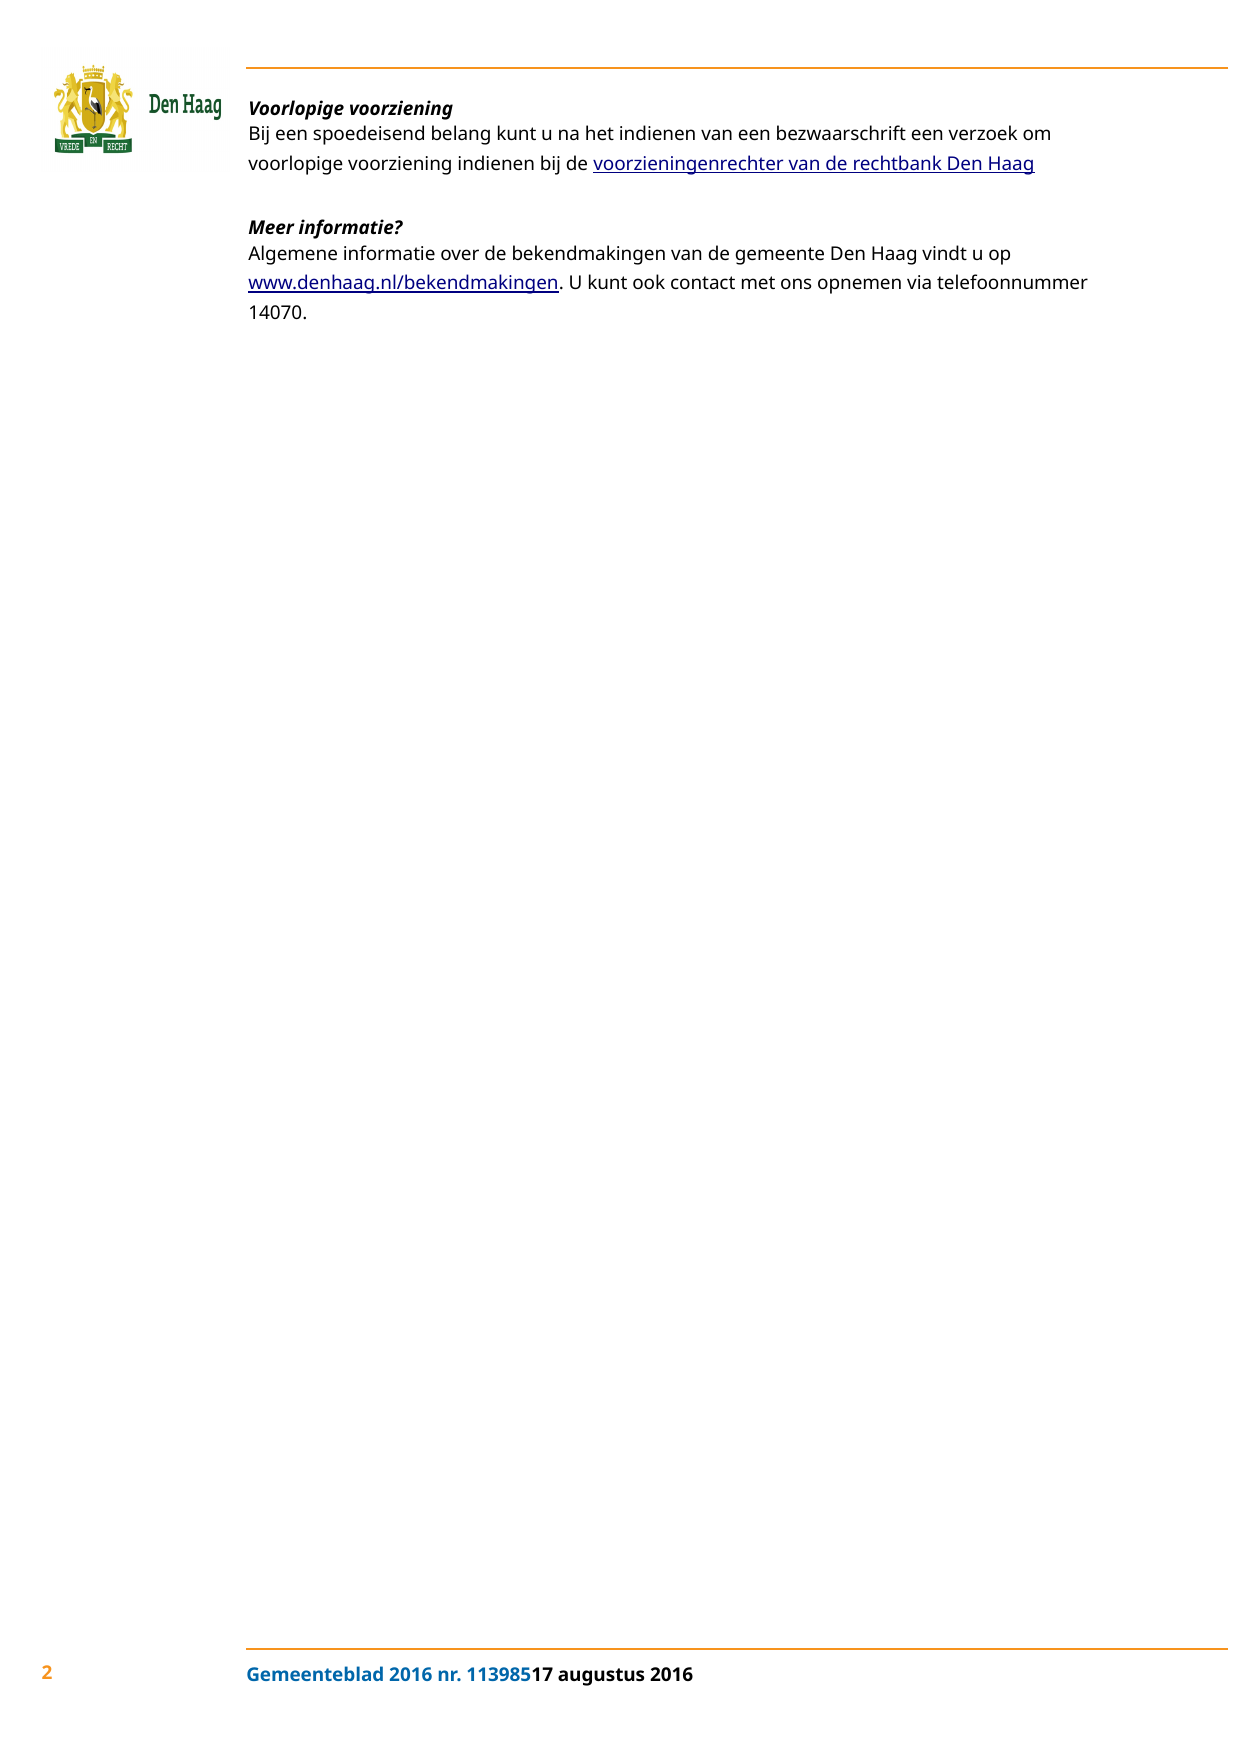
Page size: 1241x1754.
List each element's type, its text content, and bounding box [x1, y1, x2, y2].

text Meer informatie? [248, 214, 1152, 240]
text Voorlopige voorziening [248, 95, 1152, 121]
text Bij een spoedeisend belang kunt u na het indienen van een bezwaarschrift een verzoek om voorlopige voorziening indienen bij de voorzieningenrechter van de rechtbank Den Haag [248, 121, 1152, 176]
text Algemene informatie over de bekendmakingen van de gemeente Den Haag vindt u op www.denhaag.nl/bekendmakingen. U kunt ook contact met ons opnemen via telefoonnummer 14070. [248, 240, 1152, 325]
picture [41, 47, 231, 172]
